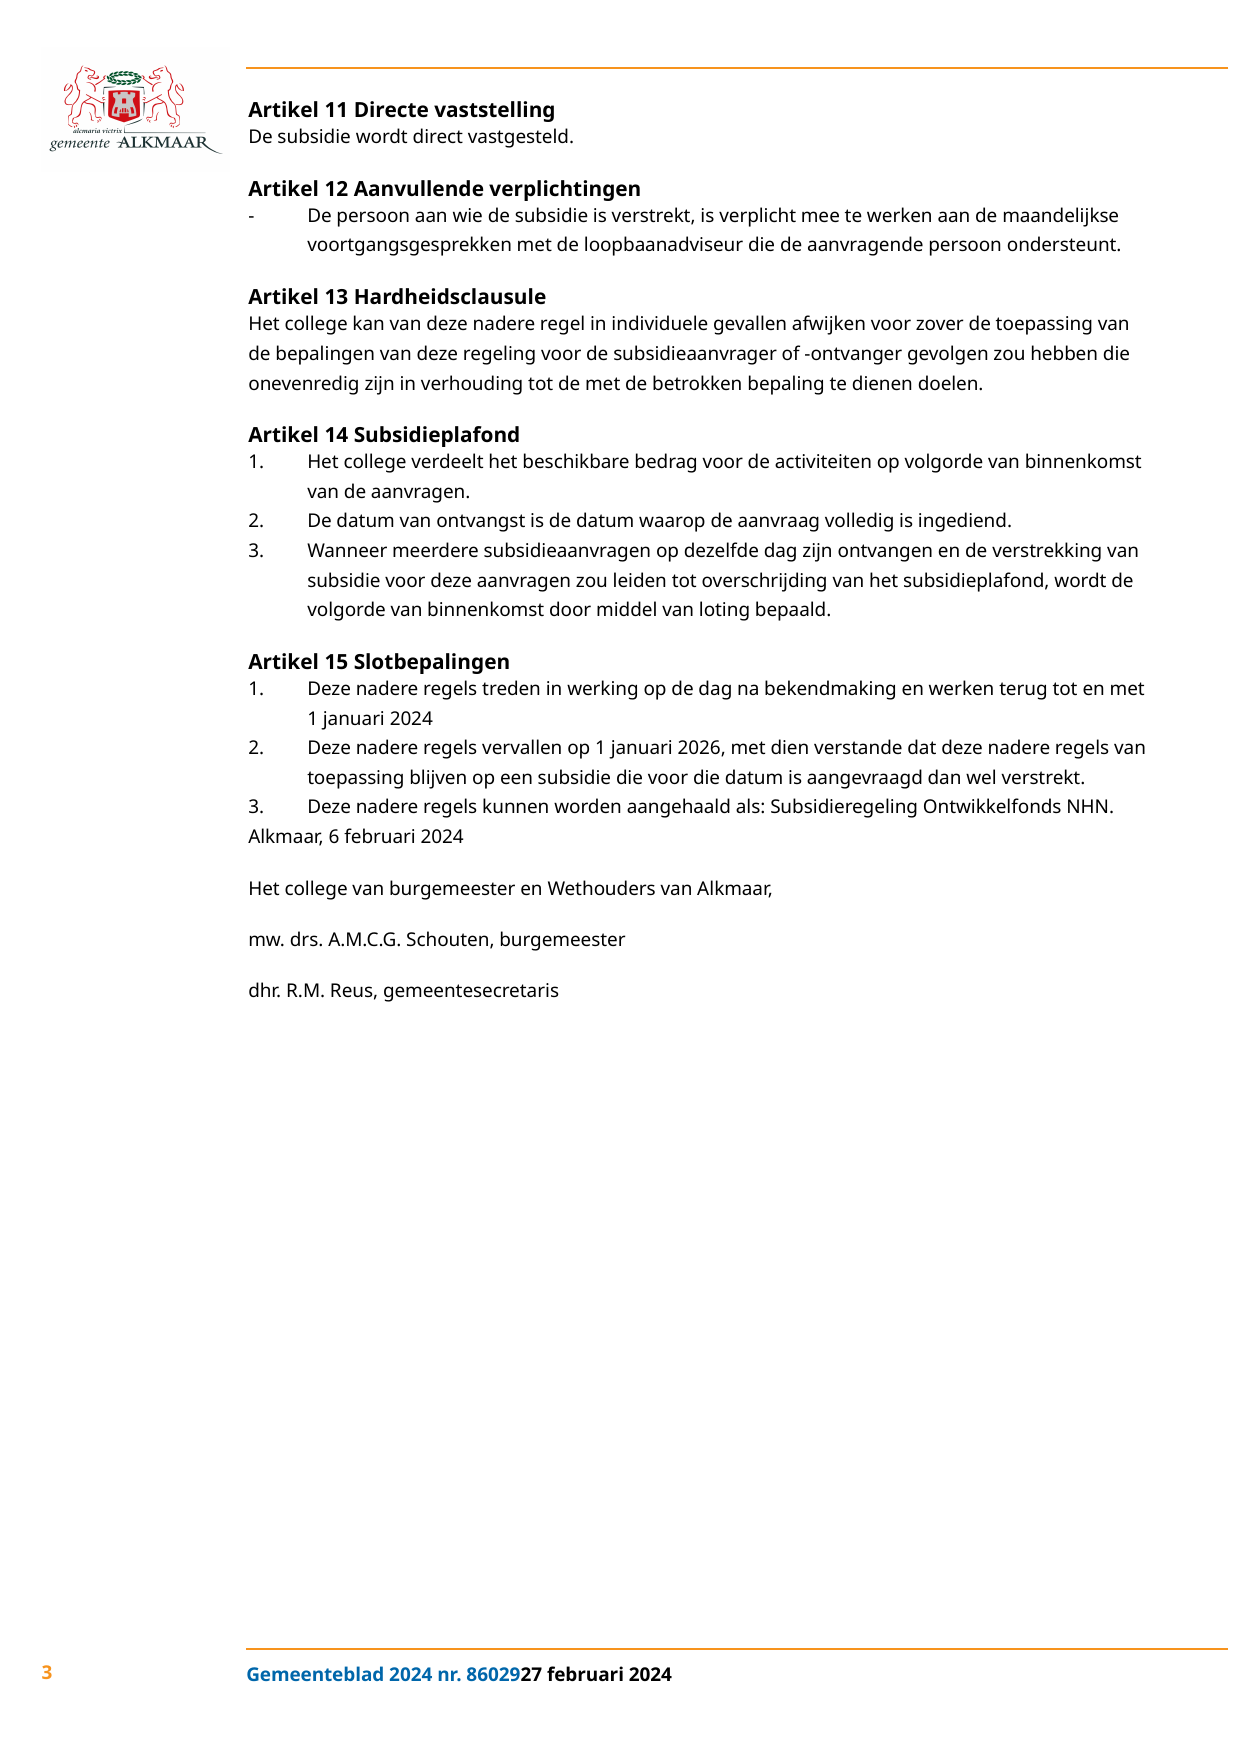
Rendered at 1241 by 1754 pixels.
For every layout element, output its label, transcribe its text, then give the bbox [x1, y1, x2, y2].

picture [41, 47, 231, 172]
list Deze nadere regels vervallen op 1 januari 2026, met dien verstande dat deze nadere regels van toepassing blijven op een subsidie die voor die datum is aangevraagd dan wel verstrekt. [248, 734, 1152, 790]
text Het college van burgemeester en Wethouders van Alkmaar, [248, 875, 1152, 900]
list Deze nadere regels kunnen worden aangehaald als: Subsidieregeling Ontwikkelfonds NHN. [248, 794, 1152, 819]
text mw. drs. A.M.C.G. Schouten, burgemeester [248, 926, 1152, 952]
list De datum van ontvangst is de datum waarop de aanvraag volledig is ingediend. [248, 508, 1152, 533]
list Het college verdeelt het beschikbare bedrag voor de activiteiten op volgorde van binnenkomst van de aanvragen. [248, 448, 1152, 504]
text Artikel 13 Hardheidsclausule [248, 282, 1152, 311]
list Deze nadere regels treden in werking op de dag na bekendmaking en werken terug tot en met 1 januari 2024 [248, 675, 1152, 731]
text Artikel 14 Subsidieplafond [248, 420, 1152, 448]
text Artikel 11 Directe vaststelling [248, 95, 1152, 123]
text Alkmaar, 6 februari 2024 [248, 823, 1152, 849]
text dhr. R.M. Reus, gemeentesecretaris [248, 978, 1152, 1003]
text Het college kan van deze nadere regel in individuele gevallen afwijken voor zover de toepassing van de bepalingen van deze regeling voor de subsidieaanvrager of -ontvanger gevolgen zou hebben die onevenredig zijn in verhouding tot de met de betrokken bepaling te dienen doelen. [248, 311, 1152, 395]
text Artikel 12 Aanvullende verplichtingen [248, 174, 1152, 202]
list Wanneer meerdere subsidieaanvragen op dezelfde dag zijn ontvangen en de verstrekking van subsidie voor deze aanvragen zou leiden tot overschrijding van het subsidieplafond, wordt de volgorde van binnenkomst door middel van loting bepaald. [248, 537, 1152, 622]
text Artikel 15 Slotbepalingen [248, 647, 1152, 675]
list De persoon aan wie de subsidie is verstrekt, is verplicht mee te werken aan de maandelijkse voortgangsgesprekken met de loopbaanadviseur die de aanvragende persoon ondersteunt. [248, 202, 1152, 257]
text De subsidie wordt direct vastgesteld. [248, 123, 1152, 149]
